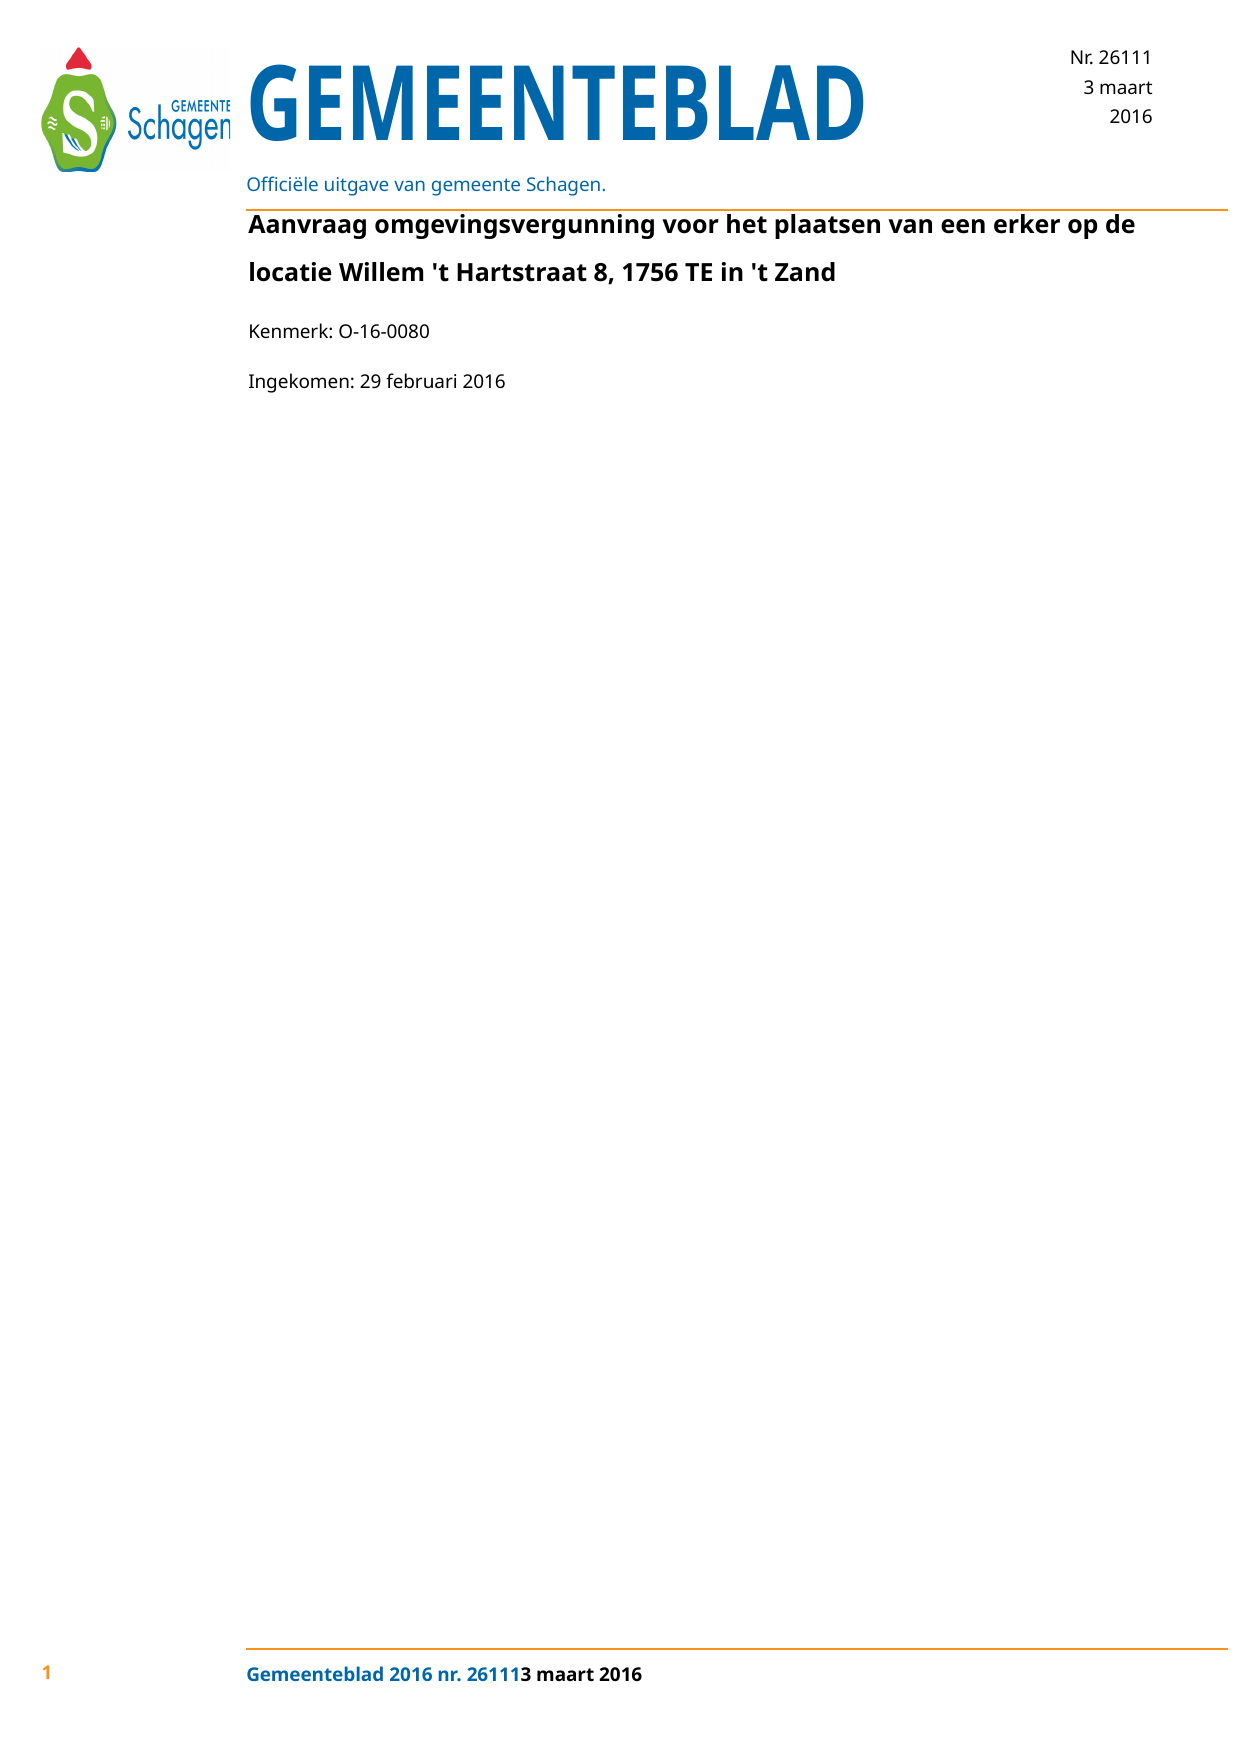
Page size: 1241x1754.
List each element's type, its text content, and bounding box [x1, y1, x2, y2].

picture [41, 47, 231, 172]
text Aanvraag omgevingsvergunning voor het plaatsen van een erker op de locatie Willem 't Hartstraat 8, 1756 TE in 't Zand [248, 211, 1152, 288]
text Kenmerk: O-16-0080 [248, 318, 1152, 344]
text Ingekomen: 29 februari 2016 [248, 368, 1152, 394]
